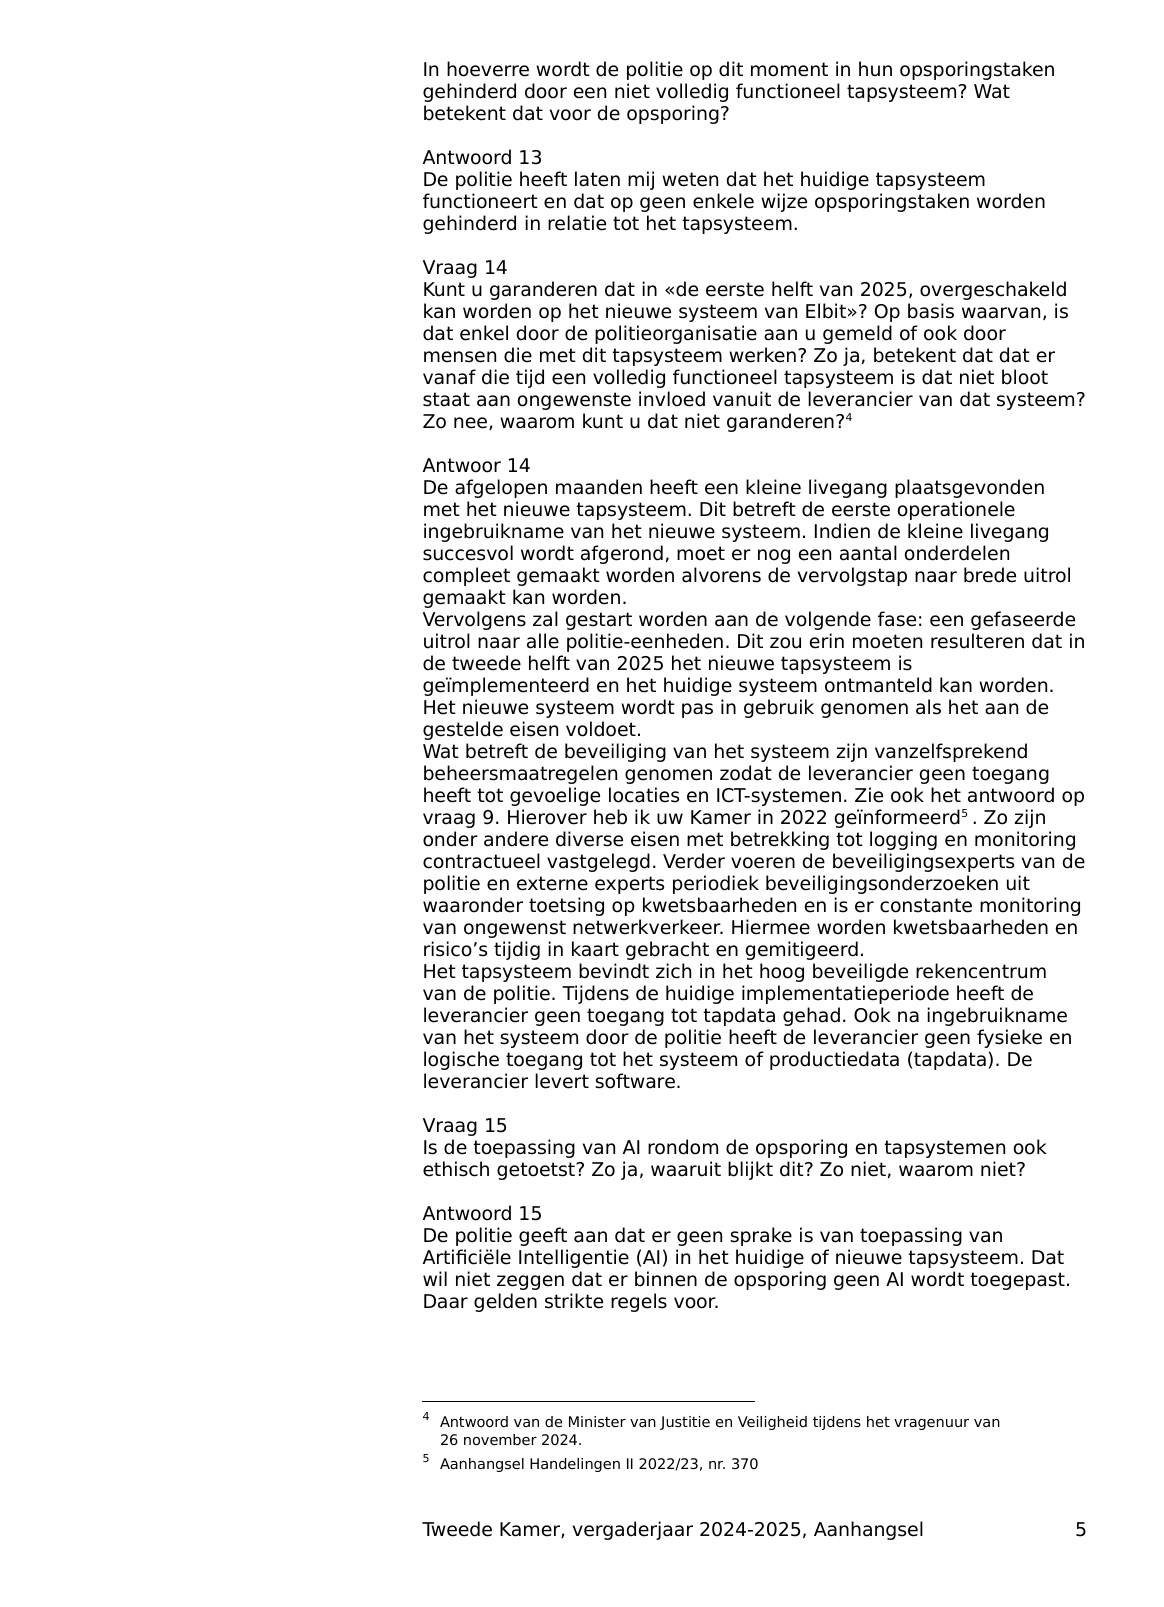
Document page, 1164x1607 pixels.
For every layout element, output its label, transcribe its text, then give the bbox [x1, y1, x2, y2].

text Vraag 15 [422, 1115, 1087, 1137]
text De politie geeft aan dat er geen sprake is van toepassing van Artificiële Intelligentie (AI) in het huidige of nieuwe tapsysteem. Dat wil niet zeggen dat er binnen de opsporing geen AI wordt toegepast. Daar gelden strikte regels voor. [422, 1225, 1087, 1313]
text De afgelopen maanden heeft een kleine livegang plaatsgevonden met het nieuwe tapsysteem. Dit betreft de eerste operationele ingebruikname van het nieuwe systeem. Indien de kleine livegang succesvol wordt afgerond, moet er nog een aantal onderdelen compleet gemaakt worden alvorens de vervolgstap naar brede uitrol gemaakt kan worden. [422, 477, 1087, 609]
text Is de toepassing van AI rondom de opsporing en tapsystemen ook ethisch getoetst? Zo ja, waaruit blijkt dit? Zo niet, waarom niet? [422, 1137, 1087, 1181]
text Antwoord van de Minister van Justitie en Veiligheid tijdens het vragenuur van 26 november 2024. [422, 1410, 1087, 1449]
text De politie heeft laten mij weten dat het huidige tapsysteem functioneert en dat op geen enkele wijze opsporingstaken worden gehinderd in relatie tot het tapsysteem. [422, 169, 1087, 235]
text Antwoord 13 [422, 147, 1087, 169]
text In hoeverre wordt de politie op dit moment in hun opsporingstaken gehinderd door een niet volledig functioneel tapsysteem? Wat betekent dat voor de opsporing? [422, 59, 1087, 125]
text Wat betreft de beveiliging van het systeem zijn vanzelfsprekend beheersmaatregelen genomen zodat de leverancier geen toegang heeft tot gevoelige locaties en ICT-systemen. Zie ook het antwoord op vraag 9. Hierover heb ik uw Kamer in 2022 geïnformeerd. Zo zijn onder andere diverse eisen met betrekking tot logging en monitoring contractueel vastgelegd. Verder voeren de beveiligingsexperts van de politie en externe experts periodiek beveiligingsonderzoeken uit waaronder toetsing op kwetsbaarheden en is er constante monitoring van ongewenst netwerkverkeer. Hiermee worden kwetsbaarheden en risico’s tijdig in kaart gebracht en gemitigeerd. [422, 741, 1087, 961]
text Het tapsysteem bevindt zich in het hoog beveiligde rekencentrum van de politie. Tijdens de huidige implementatieperiode heeft de leverancier geen toegang tot tapdata gehad. Ook na ingebruikname van het systeem door de politie heeft de leverancier geen fysieke en logische toegang tot het systeem of productiedata (tapdata). De leverancier levert software. [422, 961, 1087, 1093]
text Vervolgens zal gestart worden aan de volgende fase: een gefaseerde uitrol naar alle politie-eenheden. Dit zou erin moeten resulteren dat in de tweede helft van 2025 het nieuwe tapsysteem is geïmplementeerd en het huidige systeem ontmanteld kan worden. Het nieuwe systeem wordt pas in gebruik genomen als het aan de gestelde eisen voldoet. [422, 609, 1087, 741]
text Antwoor 14 [422, 455, 1087, 477]
text Kunt u garanderen dat in «de eerste helft van 2025, overgeschakeld kan worden op het nieuwe systeem van Elbit»? Op basis waarvan, is dat enkel door de politieorganisatie aan u gemeld of ook door mensen die met dit tapsysteem werken? Zo ja, betekent dat dat er vanaf die tijd een volledig functioneel tapsysteem is dat niet bloot staat aan ongewenste invloed vanuit de leverancier van dat systeem? Zo nee, waarom kunt u dat niet garanderen? [422, 279, 1087, 433]
text Vraag 14 [422, 257, 1087, 279]
text Antwoord 15 [422, 1203, 1087, 1225]
text Aanhangsel Handelingen II 2022/23, nr. 370 [422, 1452, 1087, 1474]
